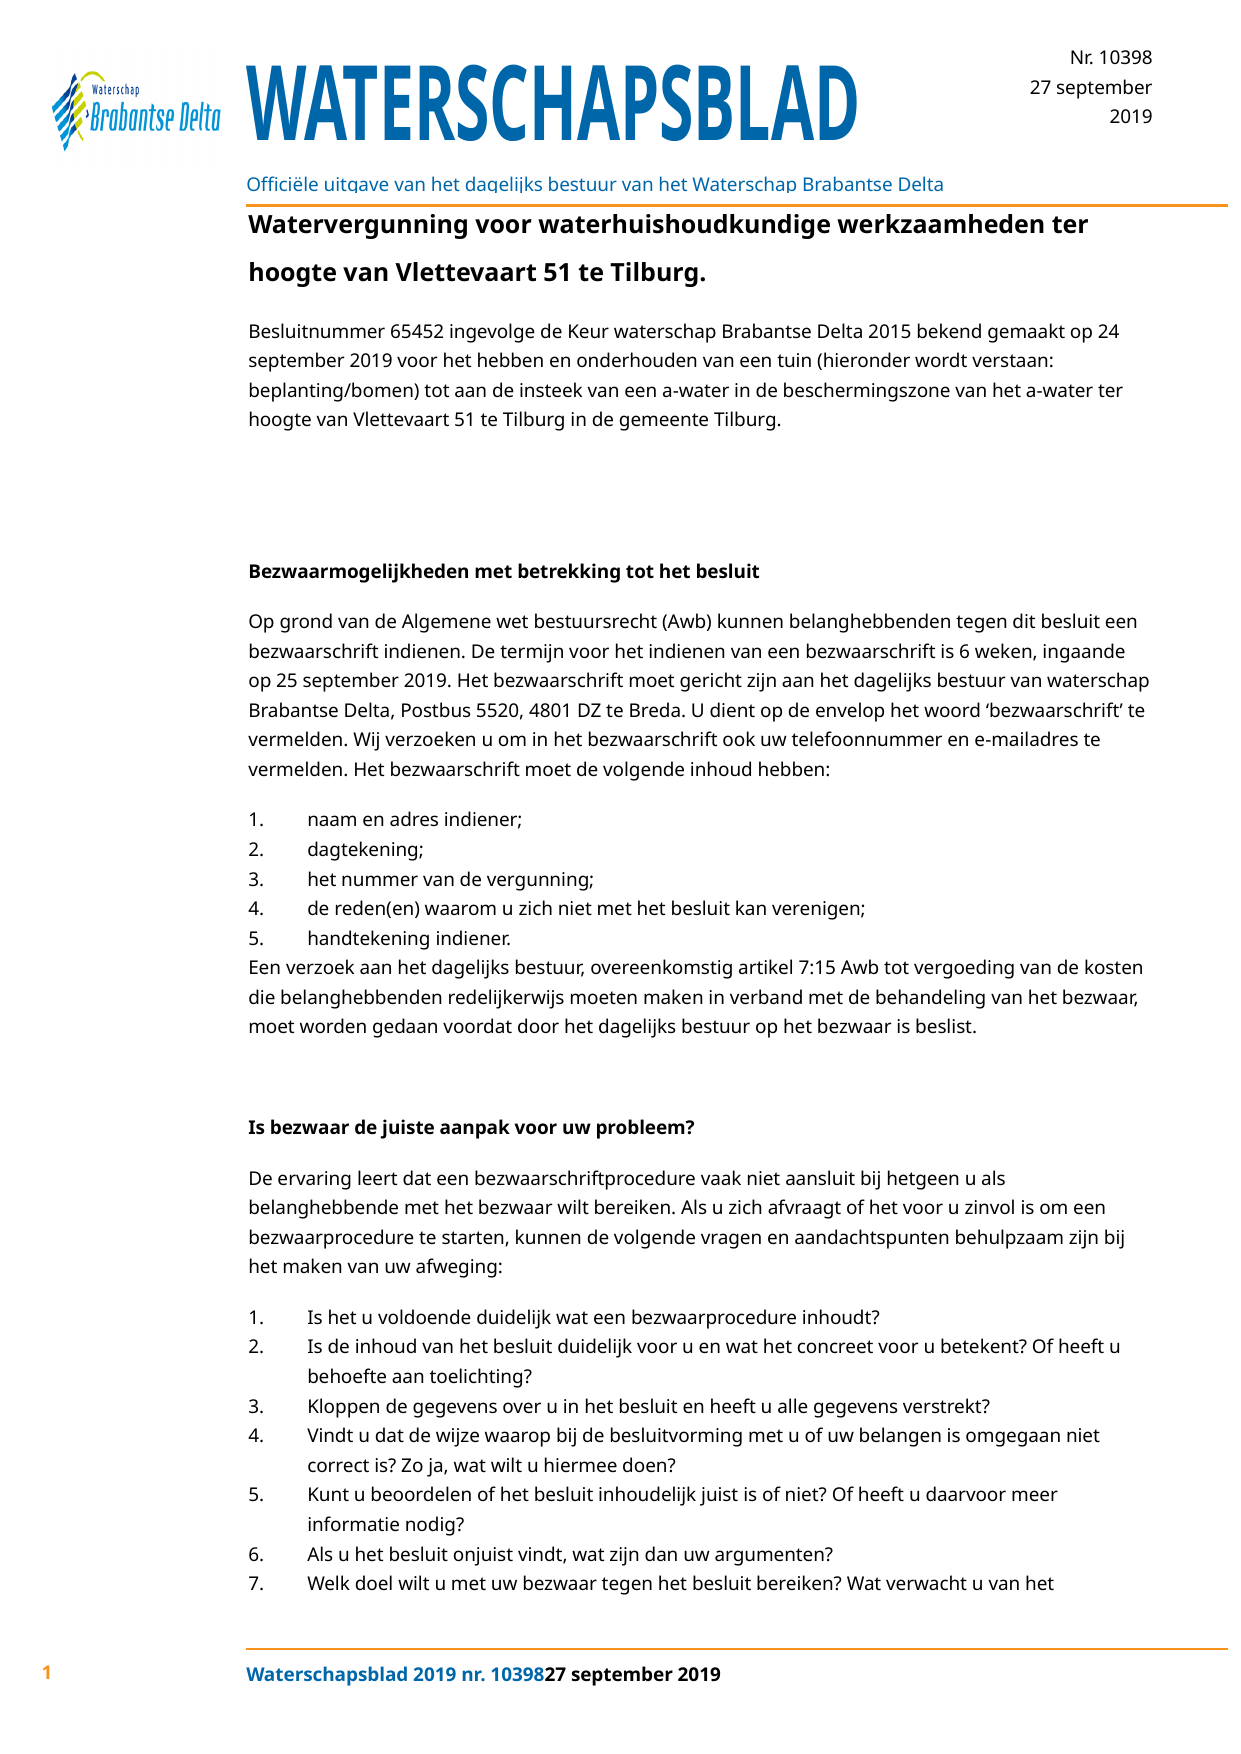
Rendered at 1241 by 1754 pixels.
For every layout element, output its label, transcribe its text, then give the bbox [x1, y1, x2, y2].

list Is het u voldoende duidelijk wat een bezwaarprocedure inhoudt? [248, 1304, 1152, 1330]
text Bezwaarmogelijkheden met betrekking tot het besluit [248, 558, 1152, 584]
text Watervergunning voor waterhuishoudkundige werkzaamheden ter hoogte van Vlettevaart 51 te Tilburg. [248, 207, 1152, 288]
list dagtekening; [248, 836, 1152, 862]
text De ervaring leert dat een bezwaarschriftprocedure vaak niet aansluit bij hetgeen u als belanghebbende met het bezwaar wilt bereiken. Als u zich afvraagt of het voor u zinvol is om een bezwaarprocedure te starten, kunnen de volgende vragen en aandachtspunten behulpzaam zijn bij het maken van uw afweging: [248, 1165, 1152, 1279]
text Een verzoek aan het dagelijks bestuur, overeenkomstig artikel 7:15 Awb tot vergoeding van de kosten die belanghebbenden redelijkerwijs moeten maken in verband met de behandeling van het bezwaar, moet worden gedaan voordat door het dagelijks bestuur op het bezwaar is beslist. [248, 954, 1152, 1039]
list Vindt u dat de wijze waarop bij de besluitvorming met u of uw belangen is omgegaan niet correct is? Zo ja, wat wilt u hiermee doen? [248, 1422, 1152, 1478]
list Is de inhoud van het besluit duidelijk voor u en wat het concreet voor u betekent? Of heeft u behoefte aan toelichting? [248, 1334, 1152, 1389]
list Welk doel wilt u met uw bezwaar tegen het besluit bereiken? Wat verwacht u van het [248, 1570, 1152, 1596]
text Op grond van de Algemene wet bestuursrecht (Awb) kunnen belanghebbenden tegen dit besluit een bezwaarschrift indienen. De termijn voor het indienen van een bezwaarschrift is 6 weken, ingaande op 25 september 2019. Het bezwaarschrift moet gericht zijn aan het dagelijks bestuur van waterschap Brabantse Delta, Postbus 5520, 4801 DZ te Breda. U dient op de envelop het woord ‘bezwaarschrift’ te vermelden. Wij verzoeken u om in het bezwaarschrift ook uw telefoonnummer en e‑mailadres te vermelden. Het bezwaarschrift moet de volgende inhoud hebben: [248, 608, 1152, 782]
list Kunt u beoordelen of het besluit inhoudelijk juist is of niet? Of heeft u daarvoor meer informatie nodig? [248, 1482, 1152, 1537]
list handtekening indiener. [248, 925, 1152, 951]
list Kloppen de gegevens over u in het besluit en heeft u alle gegevens verstrekt? [248, 1393, 1152, 1419]
text Besluitnummer 65452 ingevolge de Keur waterschap Brabantse Delta 2015 bekend gemaakt op 24 september 2019 voor het hebben en onderhouden van een tuin (hieronder wordt verstaan: beplanting/bomen) tot aan de insteek van een a-water in de beschermingszone van het a-water ter hoogte van Vlettevaart 51 te Tilburg in de gemeente Tilburg. [248, 318, 1152, 432]
list de reden(en) waarom u zich niet met het besluit kan verenigen; [248, 895, 1152, 921]
text Is bezwaar de juiste aanpak voor uw probleem? [248, 1114, 1152, 1140]
picture [41, 47, 231, 172]
list naam en adres indiener; [248, 807, 1152, 832]
list Als u het besluit onjuist vindt, wat zijn dan uw argumenten? [248, 1541, 1152, 1567]
list het nummer van de vergunning; [248, 866, 1152, 892]
